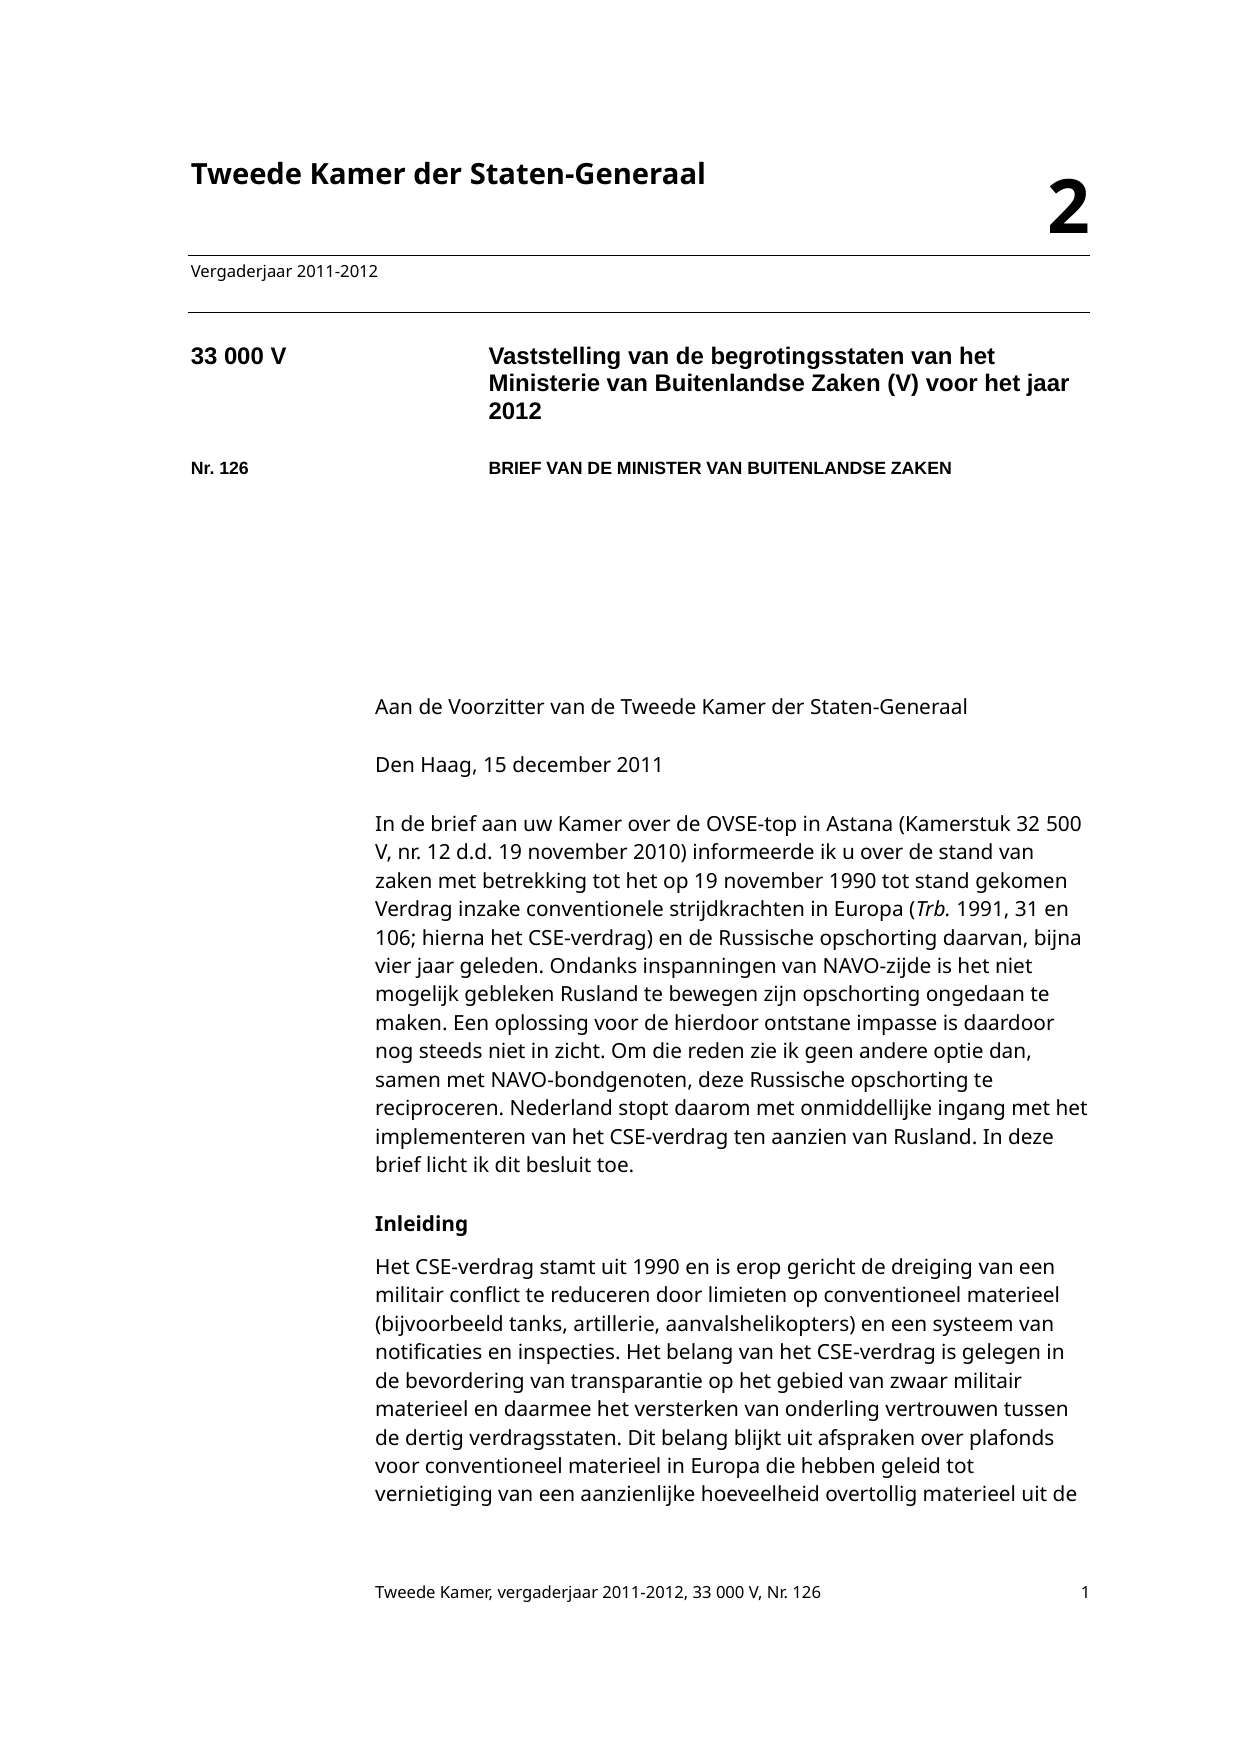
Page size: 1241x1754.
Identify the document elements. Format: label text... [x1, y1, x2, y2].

text Aan de Voorzitter van de Tweede Kamer der Staten-Generaal [375, 692, 1090, 721]
text Den Haag, 15 december 2011 [375, 751, 1090, 779]
table_cell BRIEF VAN DE MINISTER VAN BUITENLANDSE ZAKEN [485, 455, 1090, 573]
table_cell [485, 256, 1090, 312]
text Het CSE-verdrag stamt uit 1990 en is erop gericht de dreiging van een militair conflict te reduceren door limieten op conventioneel materieel (bijvoorbeeld tanks, artillerie, aanvalshelikopters) en een systeem van notificaties en inspecties. Het belang van het CSE-verdrag is gelegen in de bevordering van transparantie op het gebied van zwaar militair materieel en daarmee het versterken van onderling vertrouwen tussen de dertig verdragsstaten. Dit belang blijkt uit afspraken over plafonds voor conventioneel materieel in Europa die hebben geleid tot vernietiging van een aanzienlijke hoeveelheid overtollig materieel uit de [375, 1252, 1090, 1508]
table_cell 33 000 V [188, 339, 485, 454]
table_cell Nr. 126 [188, 455, 485, 573]
table_cell [188, 313, 485, 339]
text In de brief aan uw Kamer over de OVSE-top in Astana (Kamerstuk 32 500 V, nr. 12 d.d. 19 november 2010) informeerde ik u over de stand van zaken met betrekking tot het op 19 november 1990 tot stand gekomen Verdrag inzake conventionele strijdkrachten in Europa (Trb. 1991, 31 en 106; hierna het CSE-verdrag) en de Russische opschorting daarvan, bijna vier jaar geleden. Ondanks inspanningen van NAVO-zijde is het niet mogelijk gebleken Rusland te bewegen zijn opschorting ongedaan te maken. Een oplossing voor de hierdoor ontstane impasse is daardoor nog steeds niet in zicht. Om die reden zie ik geen andere optie dan, samen met NAVO-bondgenoten, deze Russische opschorting te reciproceren. Nederland stopt daarom met onmiddellijke ingang met het implementeren van het CSE-verdrag ten aanzien van Rusland. In deze brief licht ik dit besluit toe. [375, 809, 1090, 1179]
table_cell Vaststelling van de begrotingsstaten van het Ministerie van Buitenlandse Zaken (V) voor het jaar 2012 [485, 339, 1090, 454]
table_header 2 [910, 150, 1090, 255]
table_header Tweede Kamer der Staten-Generaal [188, 150, 909, 255]
text Inleiding [375, 1209, 1090, 1237]
table_cell [485, 313, 1090, 339]
table_cell Vergaderjaar 2011-2012 [188, 256, 485, 312]
